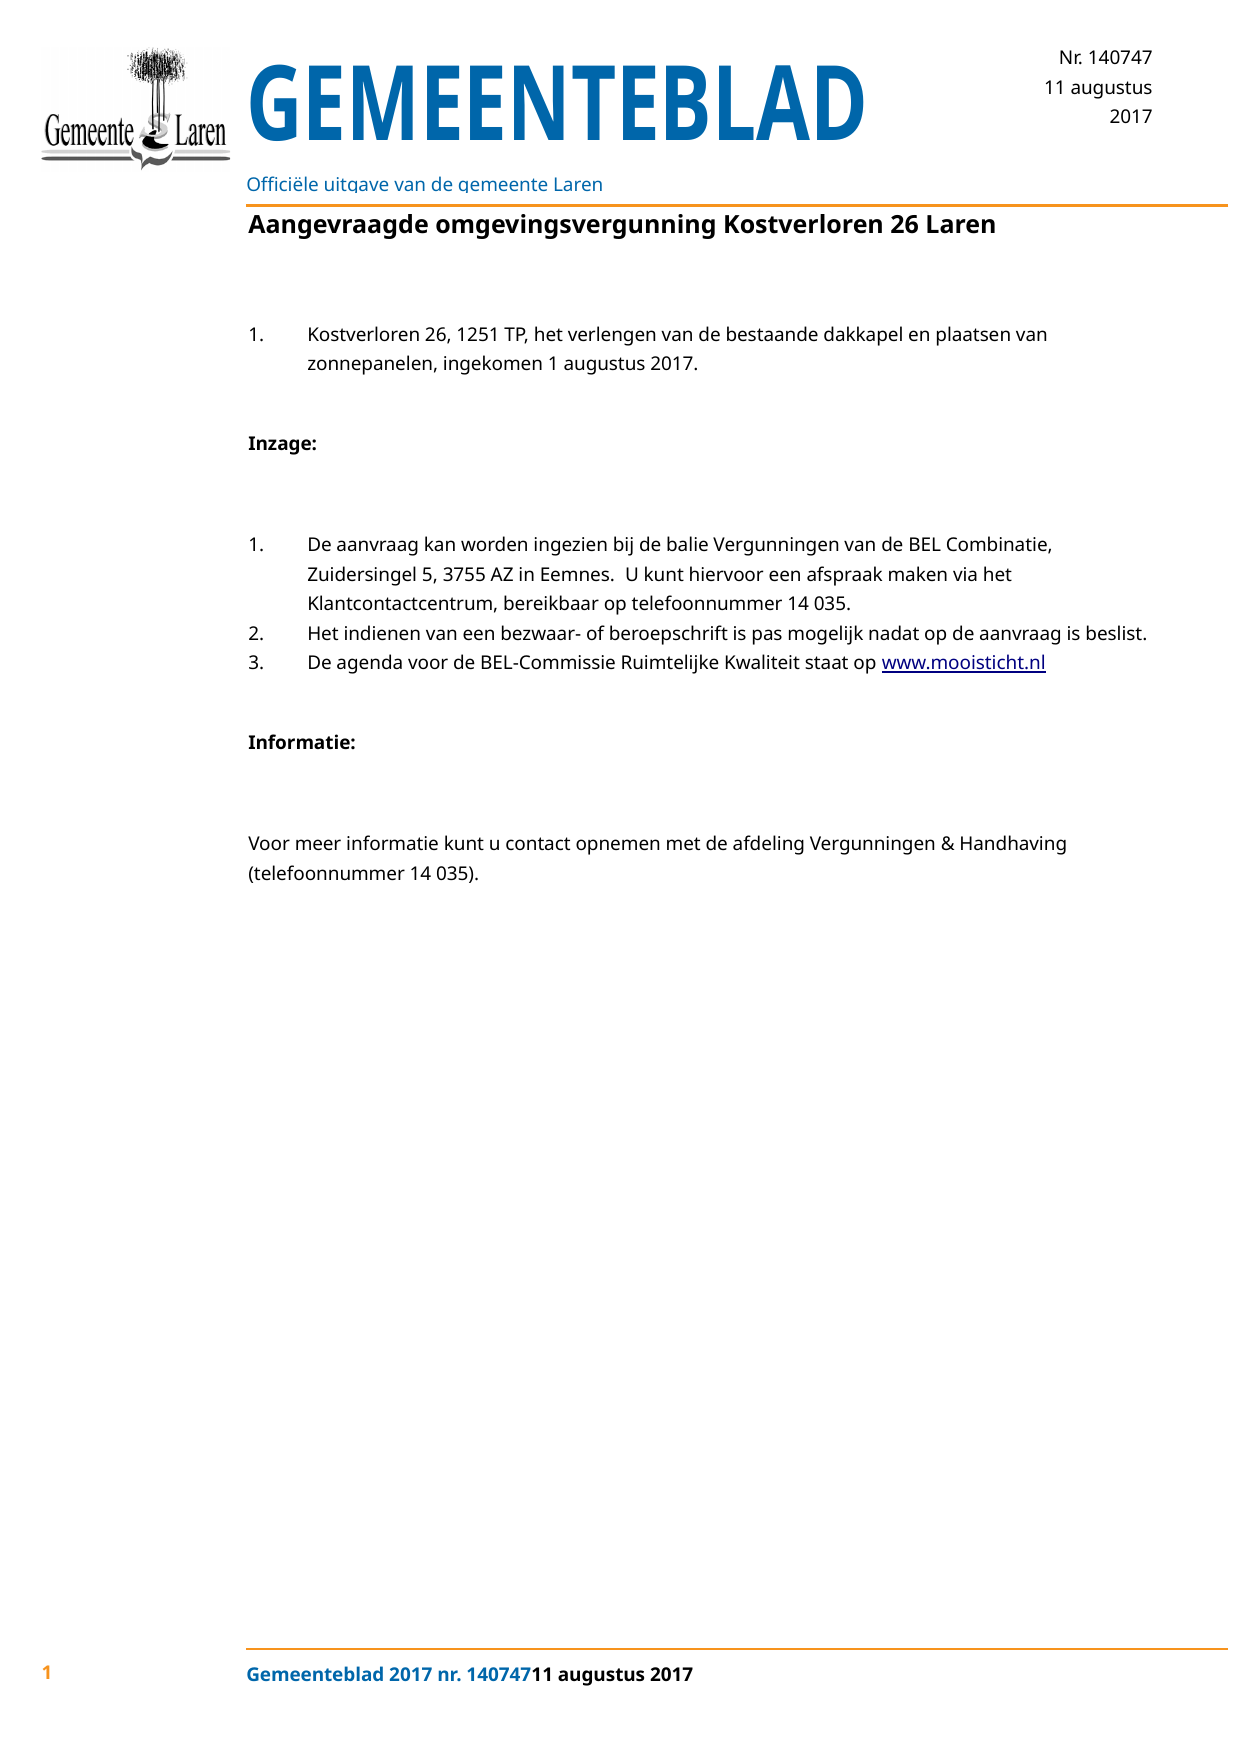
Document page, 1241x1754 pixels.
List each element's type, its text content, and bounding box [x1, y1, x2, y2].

text Inzage: [248, 430, 1152, 456]
picture [41, 47, 231, 172]
list De agenda voor de BEL-Commissie Ruimtelijke Kwaliteit staat op www.mooisticht.nl [248, 649, 1152, 675]
text Informatie: [248, 729, 1152, 755]
text Aangevraagde omgevingsvergunning Kostverloren 26 Laren [248, 207, 1152, 241]
list Het indienen van een bezwaar- of beroepschrift is pas mogelijk nadat op de aanvraag is beslist. [248, 620, 1152, 646]
list Kostverloren 26, 1251 TP, het verlengen van de bestaande dakkapel en plaatsen van zonnepanelen, ingekomen 1 augustus 2017. [248, 321, 1152, 376]
list De aanvraag kan worden ingezien bij de balie Vergunningen van de BEL Combinatie, Zuidersingel 5, 3755 AZ in Eemnes. U kunt hiervoor een afspraak maken via het Klantcontactcentrum, bereikbaar op telefoonnummer 14 035. [248, 531, 1152, 616]
text Voor meer informatie kunt u contact opnemen met de afdeling Vergunningen & Handhaving (telefoonnummer 14 035). [248, 830, 1152, 886]
